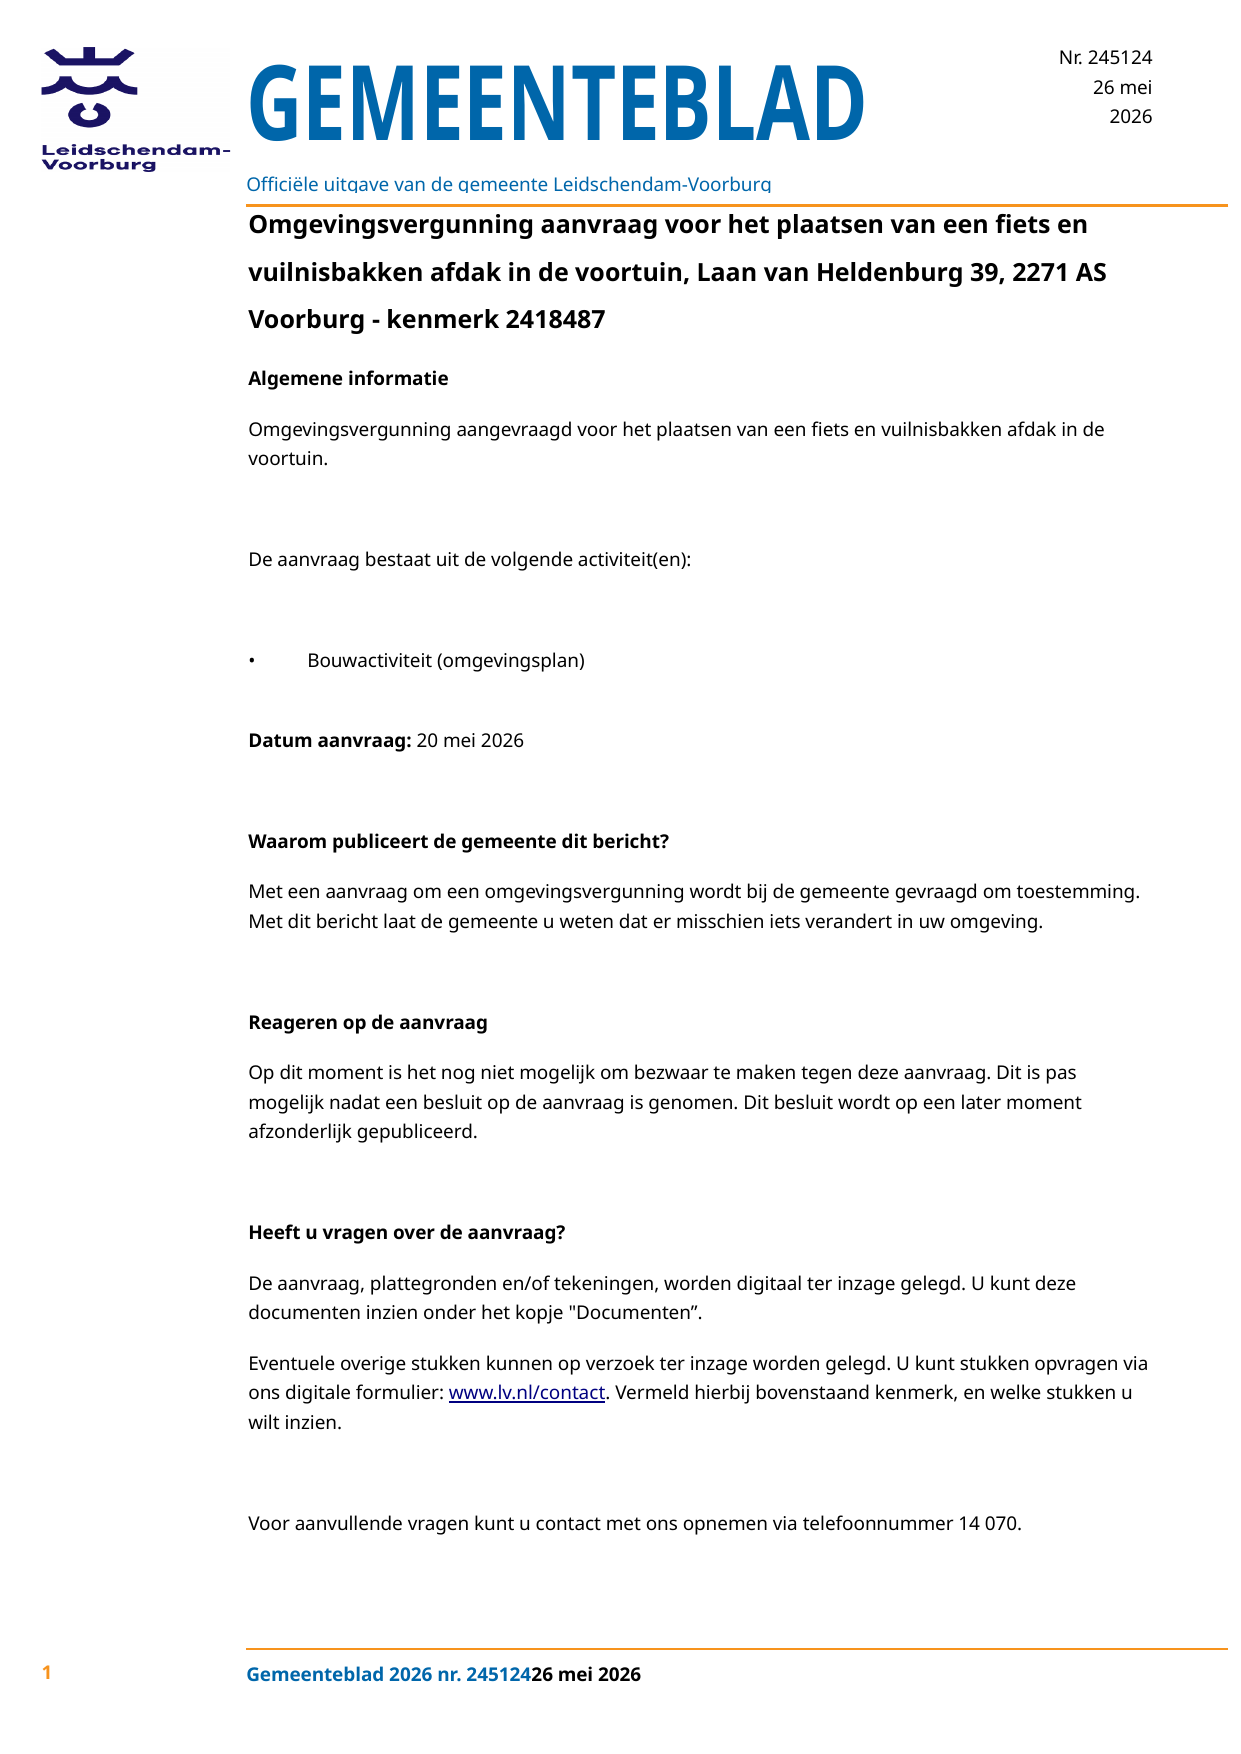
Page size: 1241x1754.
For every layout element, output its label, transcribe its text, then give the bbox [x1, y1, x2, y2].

text Algemene informatie [248, 366, 1152, 391]
text Reageren op de aanvraag [248, 1009, 1152, 1034]
text Waarom publiceert de gemeente dit bericht? [248, 828, 1152, 854]
text De aanvraag bestaat uit de volgende activiteit(en): [248, 546, 1152, 572]
text De aanvraag, plattegronden en/of tekeningen, worden digitaal ter inzage gelegd. U kunt deze documenten inzien onder het kopje "Documenten”. [248, 1270, 1152, 1325]
text Met een aanvraag om een omgevingsvergunning wordt bij de gemeente gevraagd om toestemming. Met dit bericht laat de gemeente u weten dat er misschien iets verandert in uw omgeving. [248, 878, 1152, 934]
text Op dit moment is het nog niet mogelijk om bezwaar te maken tegen deze aanvraag. Dit is pas mogelijk nadat een besluit op de aanvraag is genomen. Dit besluit wordt op een later moment afzonderlijk gepubliceerd. [248, 1059, 1152, 1144]
text Voor aanvullende vragen kunt u contact met ons opnemen via telefoonnummer 14 070. [248, 1510, 1152, 1535]
text Datum aanvraag: 20 mei 2026 [248, 727, 1152, 753]
text Heeft u vragen over de aanvraag? [248, 1219, 1152, 1245]
text Eventuele overige stukken kunnen op verzoek ter inzage worden gelegd. U kunt stukken opvragen via ons digitale formulier: www.lv.nl/contact. Vermeld hierbij bovenstaand kenmerk, en welke stukken u wilt inzien. [248, 1350, 1152, 1434]
text Omgevingsvergunning aanvraag voor het plaatsen van een fiets en vuilnisbakken afdak in de voortuin, Laan van Heldenburg 39, 2271 AS Voorburg - kenmerk 2418487 [248, 207, 1152, 336]
picture [41, 47, 231, 172]
text Omgevingsvergunning aangevraagd voor het plaatsen van een fiets en vuilnisbakken afdak in de voortuin. [248, 416, 1152, 471]
list Bouwactiviteit (omgevingsplan) [248, 647, 1152, 673]
